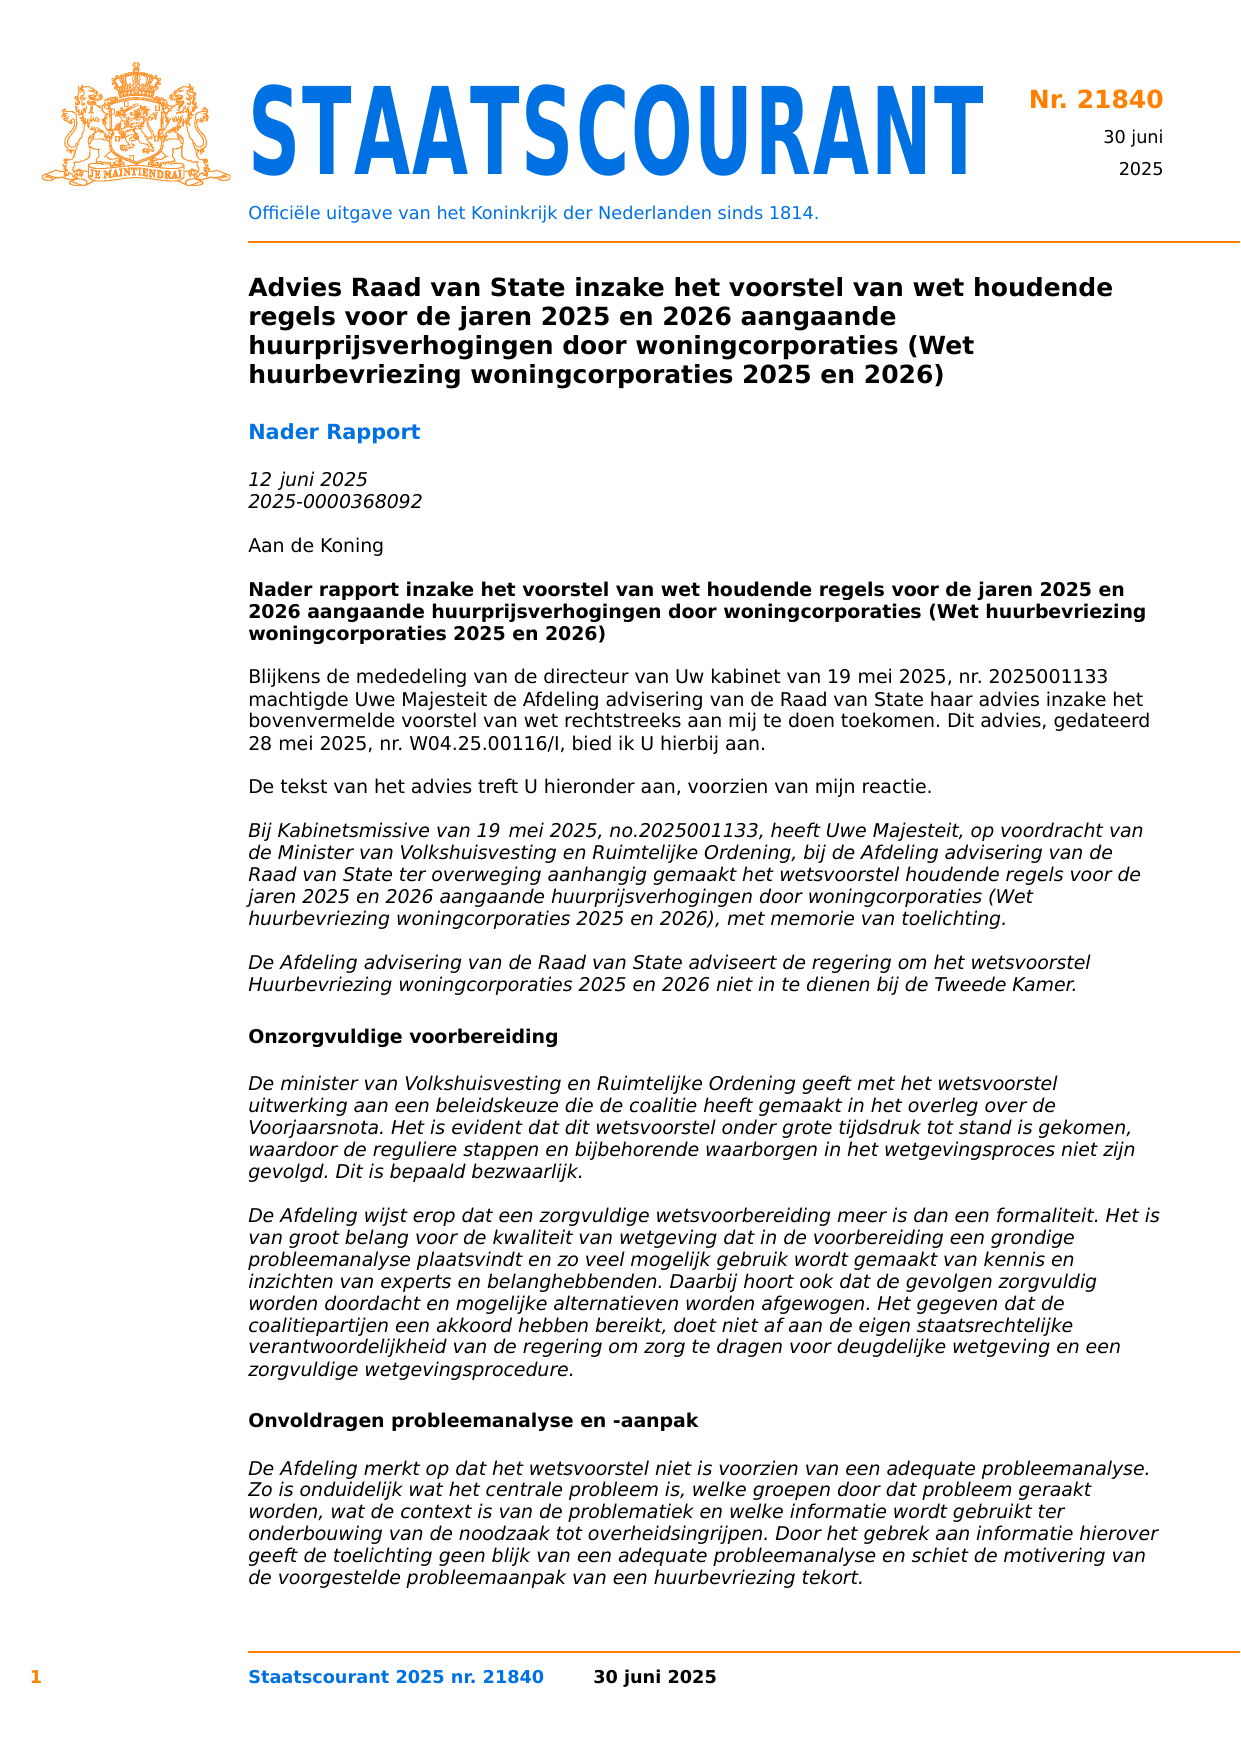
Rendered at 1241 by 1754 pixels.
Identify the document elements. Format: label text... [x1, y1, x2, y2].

table_header [25, 62, 248, 241]
table_cell 2025 [998, 153, 1240, 203]
text 2025-0000368092 [248, 491, 1163, 513]
text Bij Kabinetsmissive van 19 mei 2025, no.2025001133, heeft Uwe Majesteit, op voordracht van de Minister van Volkshuisvesting en Ruimtelijke Ordening, bij de Afdeling advisering van de Raad van State ter overweging aanhangig gemaakt het wetsvoorstel houdende regels voor de jaren 2025 en 2026 aangaande huurprijsverhogingen door woningcorporaties (Wet huurbevriezing woningcorporaties 2025 en 2026), met memorie van toelichting. [248, 820, 1163, 930]
text Aan de Koning [248, 535, 1163, 557]
subtitle Onvoldragen probleemanalyse en -aanpak [248, 1410, 1163, 1432]
table_header STAATSCOURANT [248, 62, 998, 203]
subtitle Nader Rapport [248, 420, 1163, 444]
text De Afdeling merkt op dat het wetsvoorstel niet is voorzien van een adequate probleemanalyse. Zo is onduidelijk wat het centrale probleem is, welke groepen door dat probleem geraakt worden, wat de context is van de problematiek en welke informatie wordt gebruikt ter onderbouwing van de noodzaak tot overheidsingrijpen. Door het gebrek aan informatie hierover geeft de toelichting geen blijk van een adequate probleemanalyse en schiet de motivering van de voorgestelde probleemaanpak van een huurbevriezing tekort. [248, 1457, 1163, 1589]
picture [41, 62, 231, 186]
text De minister van Volkshuisvesting en Ruimtelijke Ordening geeft met het wetsvoorstel uitwerking aan een beleidskeuze die de coalitie heeft gemaakt in het overleg over de Voorjaarsnota. Het is evident dat dit wetsvoorstel onder grote tijdsdruk tot stand is gekomen, waardoor de reguliere stappen en bijbehorende waarborgen in het wetgevingsproces niet zijn gevolgd. Dit is bepaald bezwaarlijk. [248, 1073, 1163, 1183]
text De Afdeling wijst erop dat een zorgvuldige wetsvoorbereiding meer is dan een formaliteit. Het is van groot belang voor de kwaliteit van wetgeving dat in de voorbereiding een grondige probleemanalyse plaatsvindt en zo veel mogelijk gebruik wordt gemaakt van kennis en inzichten van experts en belanghebbenden. Daarbij hoort ook dat de gevolgen zorgvuldig worden doordacht en mogelijke alternatieven worden afgewogen. Het gegeven dat de coalitiepartijen een akkoord hebben bereikt, doet niet af aan de eigen staatsrechtelijke verantwoordelijkheid van de regering om zorg te dragen voor deugdelijke wetgeving en een zorgvuldige wetgevingsprocedure. [248, 1204, 1163, 1380]
subtitle Onzorgvuldige voorbereiding [248, 1026, 1163, 1048]
table_cell 30 juni [998, 121, 1240, 153]
subtitle Advies Raad van State inzake het voorstel van wet houdende regels voor de jaren 2025 en 2026 aangaande huurprijsverhogingen door woningcorporaties (Wet huurbevriezing woningcorporaties 2025 en 2026) [248, 273, 1163, 390]
text De Afdeling advisering van de Raad van State adviseert de regering om het wetsvoorstel Huurbevriezing woningcorporaties 2025 en 2026 niet in te dienen bij de Tweede Kamer. [248, 952, 1163, 996]
table_cell Officiële uitgave van het Koninkrijk der Nederlanden sinds 1814. [248, 203, 1240, 241]
text Nader rapport inzake het voorstel van wet houdende regels voor de jaren 2025 en 2026 aangaande huurprijsverhogingen door woningcorporaties (Wet huurbevriezing woningcorporaties 2025 en 2026) [248, 579, 1163, 644]
text Blijkens de mededeling van de directeur van Uw kabinet van 19 mei 2025, nr. 2025001133 machtigde Uwe Majesteit de Afdeling advisering van de Raad van State haar advies inzake het bovenvermelde voorstel van wet rechtstreeks aan mij te doen toekomen. Dit advies, gedateerd 28 mei 2025, nr. W04.25.00116/I, bied ik U hierbij aan. [248, 666, 1163, 754]
text De tekst van het advies treft U hieronder aan, voorzien van mijn reactie. [248, 776, 1163, 798]
table_header Nr. 21840 [998, 62, 1240, 121]
text 12 juni 2025 [248, 469, 1163, 491]
